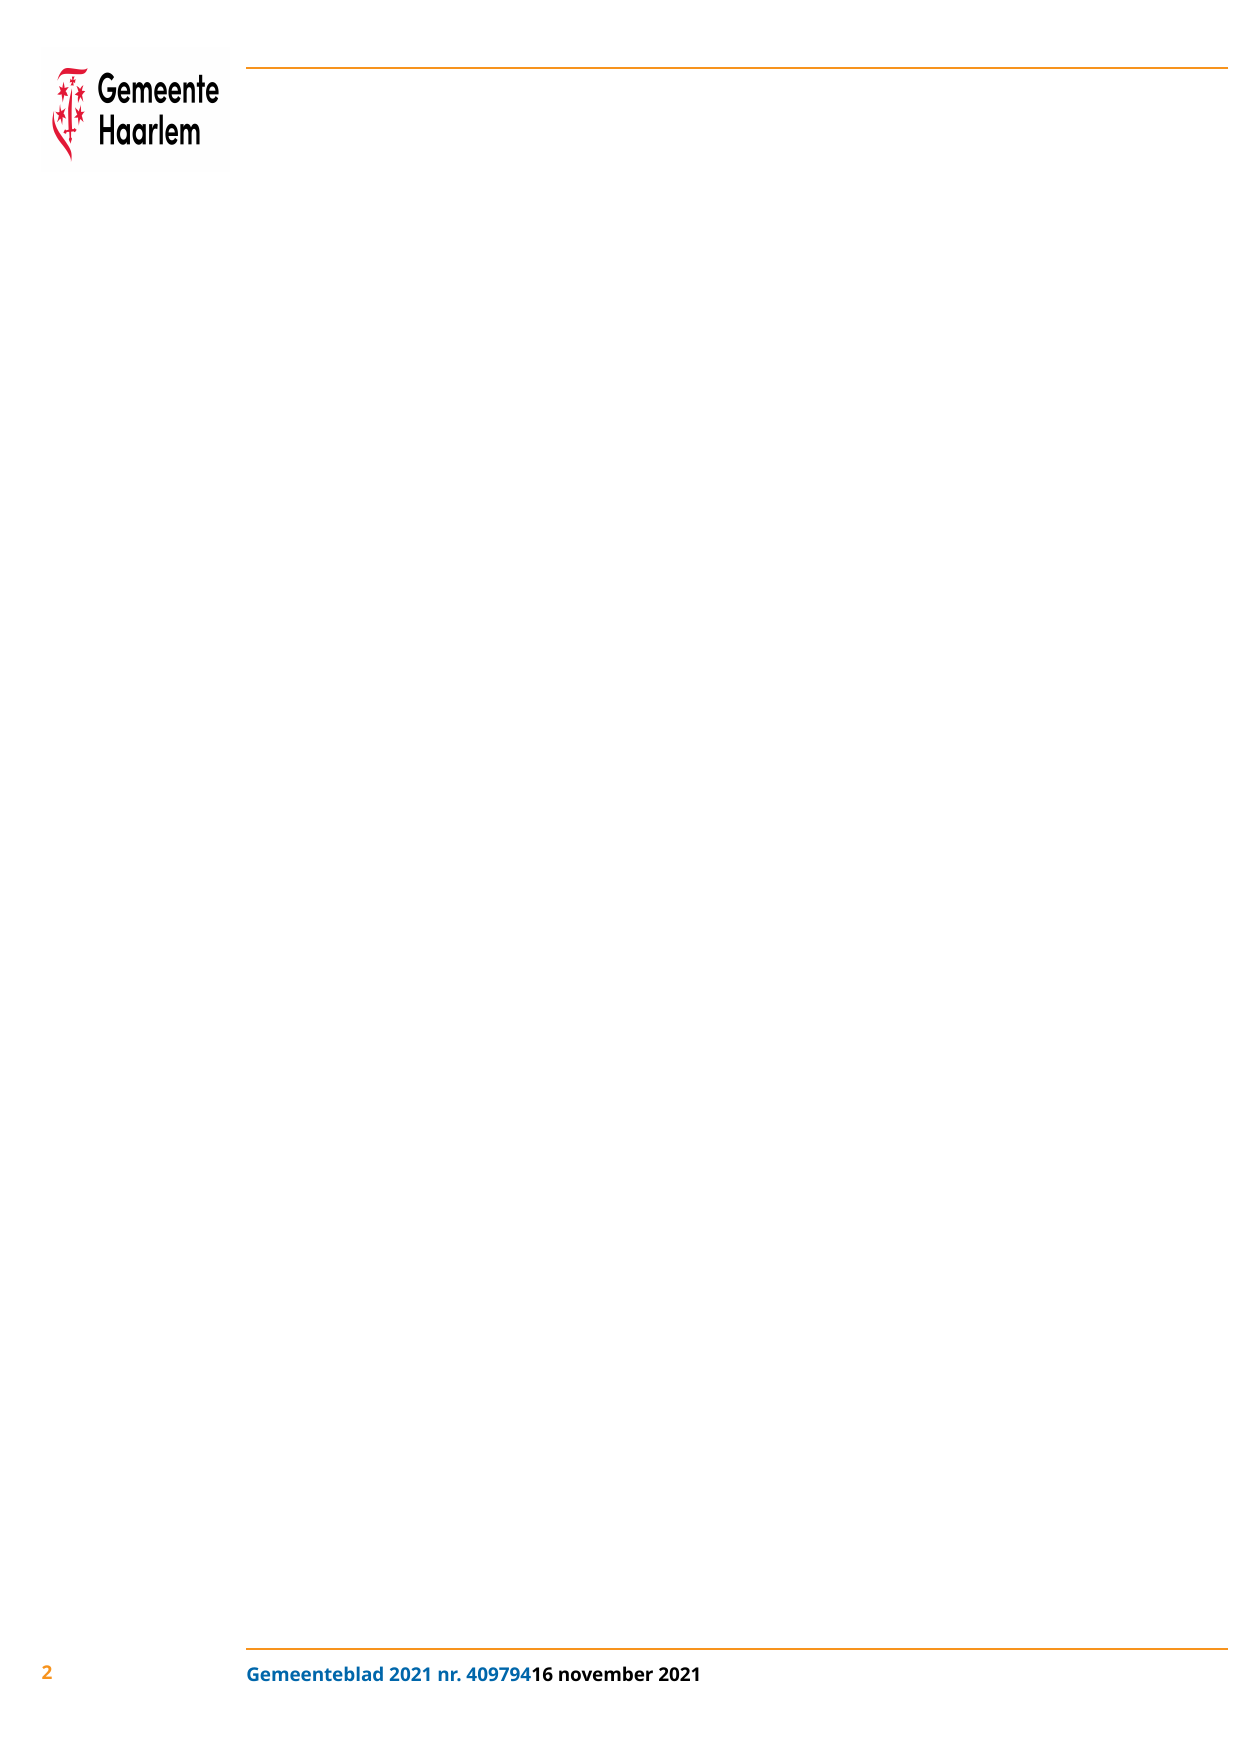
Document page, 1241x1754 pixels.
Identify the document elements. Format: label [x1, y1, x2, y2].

picture [41, 47, 231, 172]
